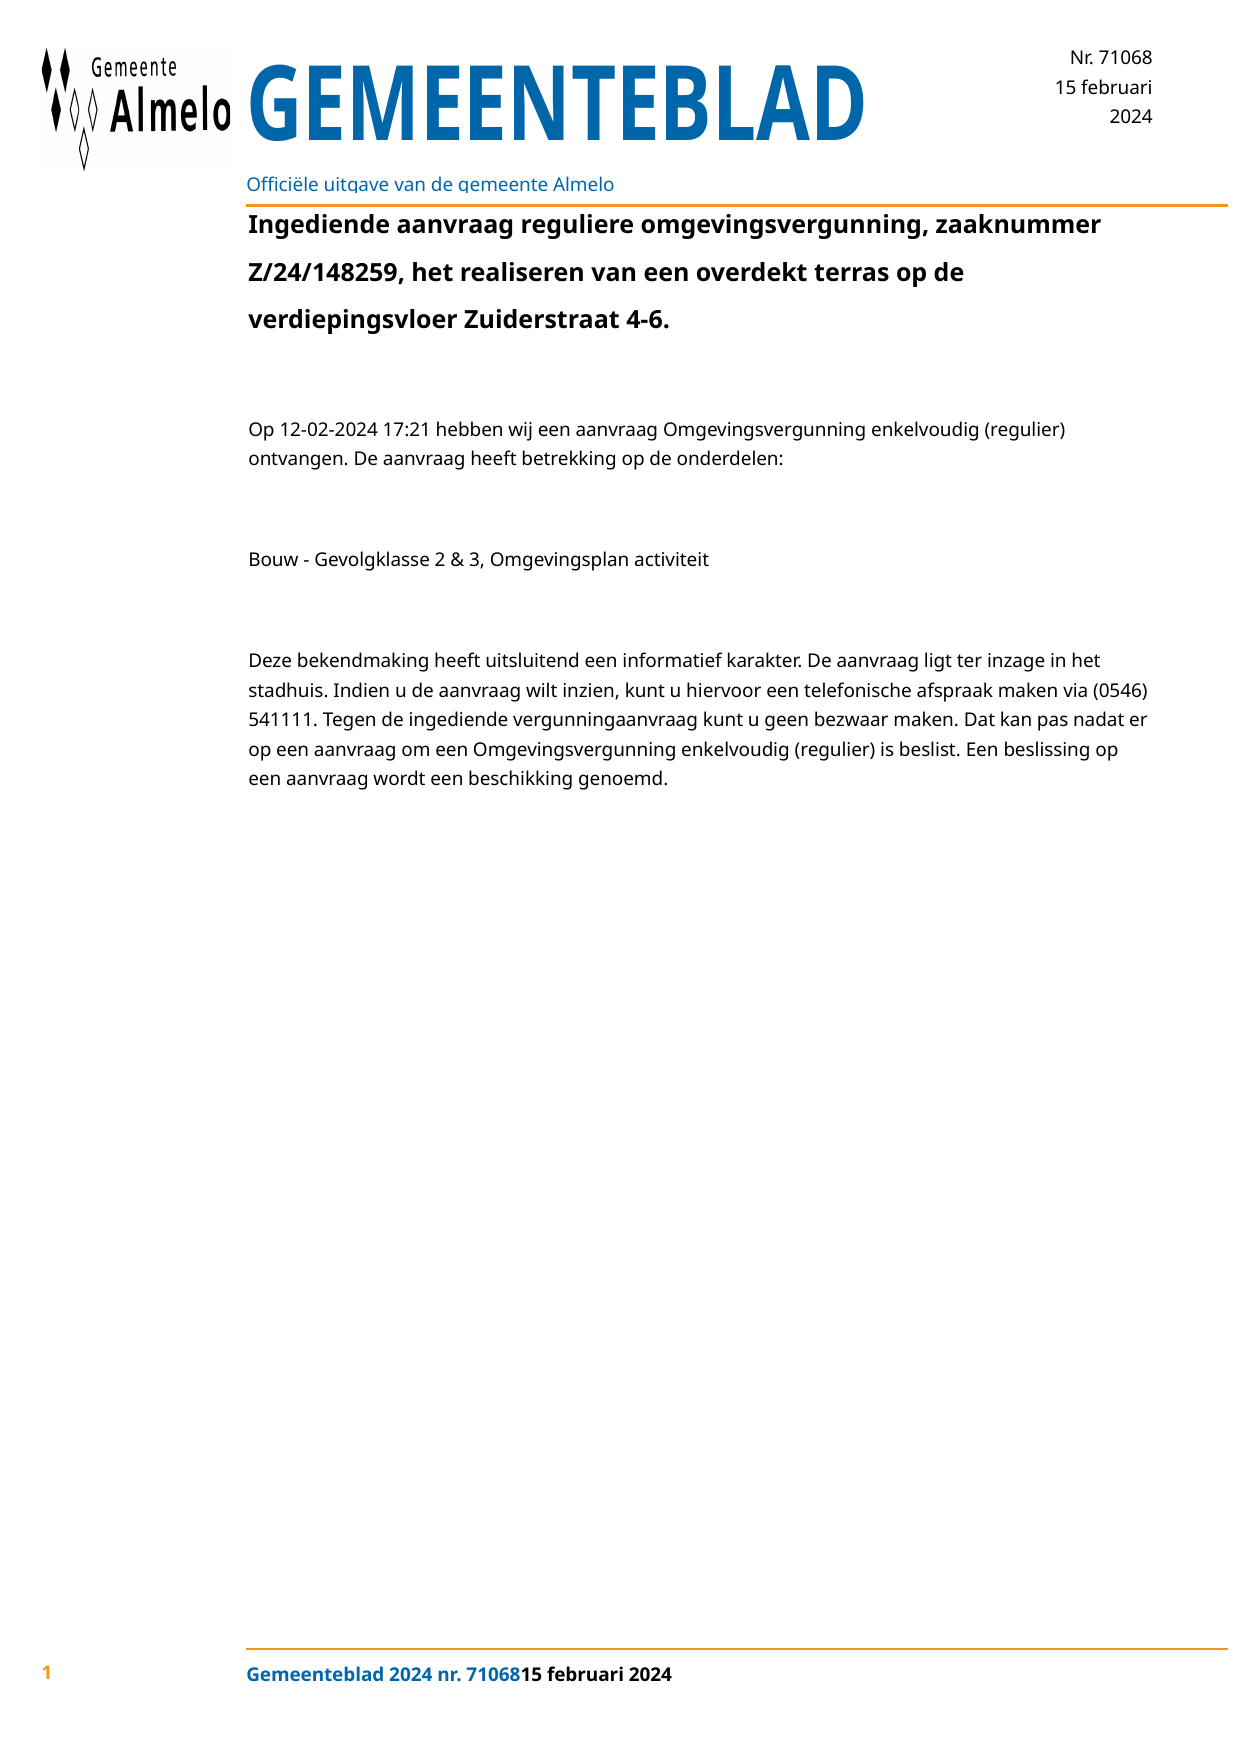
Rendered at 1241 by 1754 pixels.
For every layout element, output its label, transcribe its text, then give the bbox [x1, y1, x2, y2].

text Bouw - Gevolgklasse 2 & 3, Omgevingsplan activiteit [248, 546, 1152, 572]
text Ingediende aanvraag reguliere omgevingsvergunning, zaaknummer Z/24/148259, het realiseren van een overdekt terras op de verdiepingsvloer Zuiderstraat 4-6. [248, 207, 1152, 336]
text Deze bekendmaking heeft uitsluitend een informatief karakter. De aanvraag ligt ter inzage in het stadhuis. Indien u de aanvraag wilt inzien, kunt u hiervoor een telefonische afspraak maken via (0546) 541111. Tegen de ingediende vergunningaanvraag kunt u geen bezwaar maken. Dat kan pas nadat er op een aanvraag om een Omgevingsvergunning enkelvoudig (regulier) is beslist. Een beslissing op een aanvraag wordt een beschikking genoemd. [248, 647, 1152, 791]
picture [41, 47, 231, 172]
text Op 12-02-2024 17:21 hebben wij een aanvraag Omgevingsvergunning enkelvoudig (regulier) ontvangen. De aanvraag heeft betrekking op de onderdelen: [248, 416, 1152, 471]
